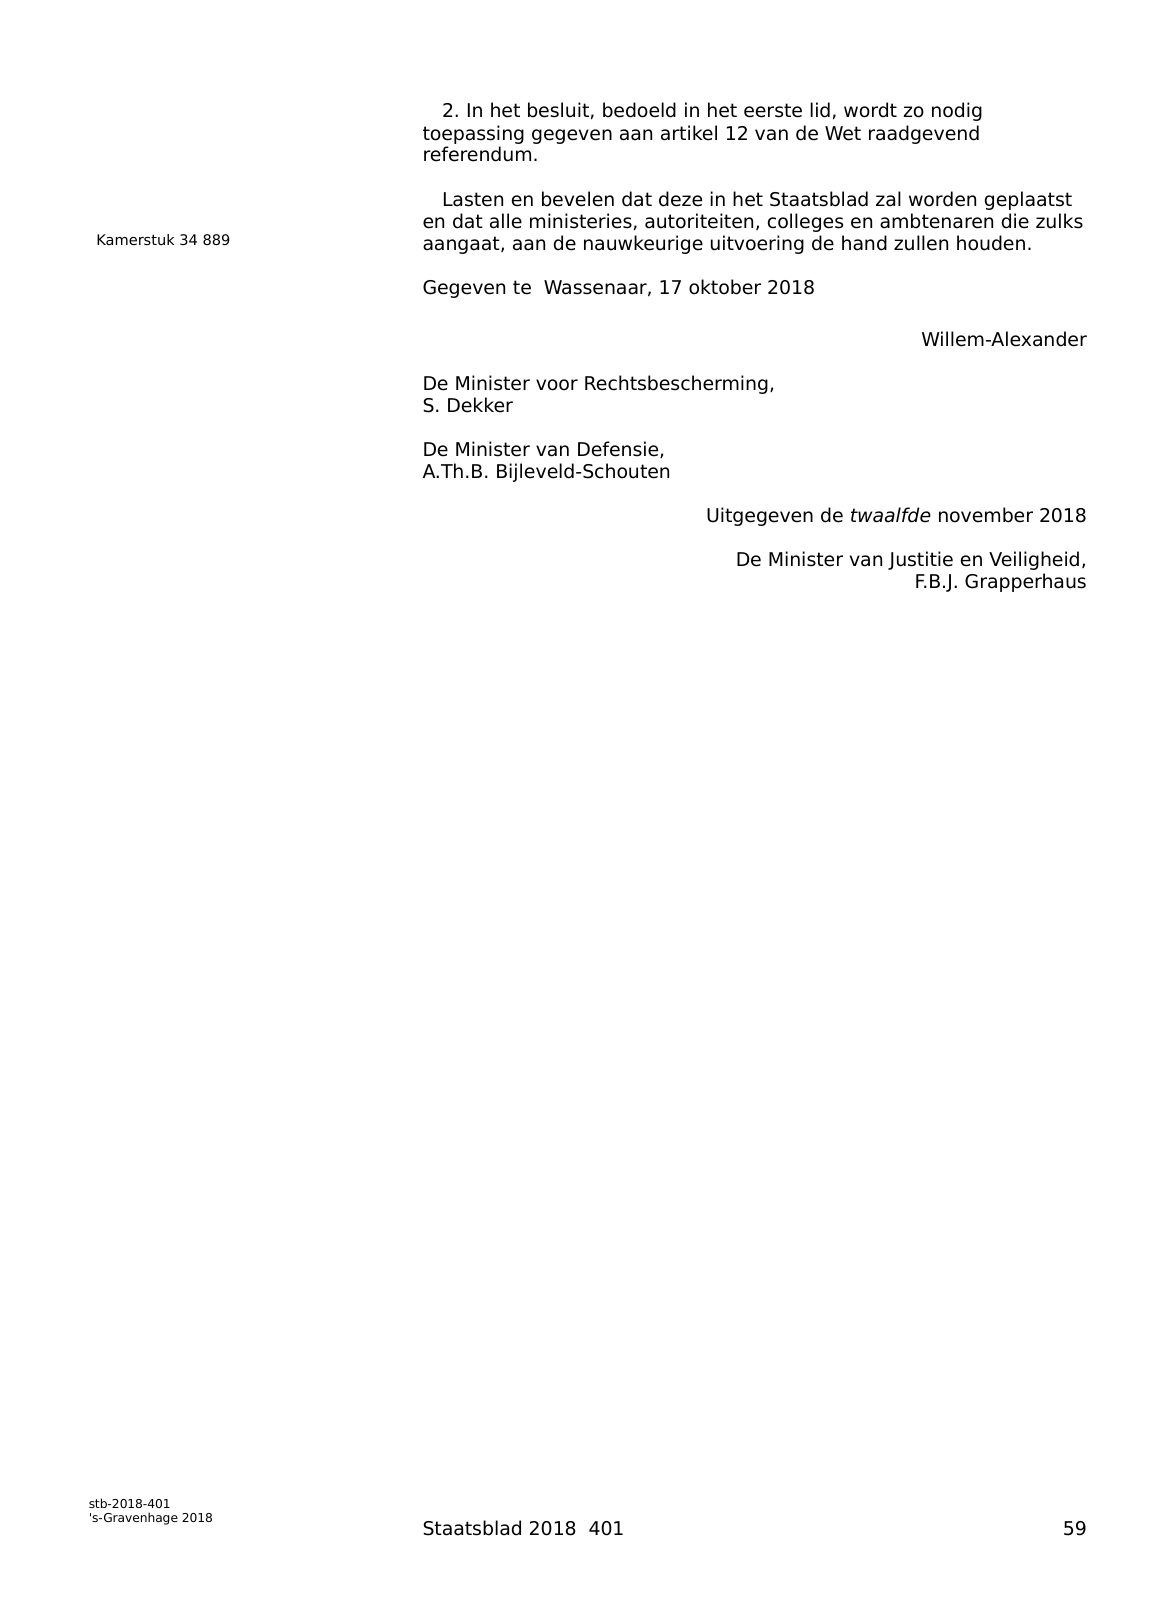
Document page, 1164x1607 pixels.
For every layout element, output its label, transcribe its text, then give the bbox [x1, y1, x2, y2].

text Lasten en bevelen dat deze in het Staatsblad zal worden geplaatst en dat alle ministeries, autoriteiten, colleges en ambtenaren die zulks aangaat, aan de nauwkeurige uitvoering de hand zullen houden. [422, 188, 1087, 254]
text Kamerstuk 34 889 [77, 231, 396, 248]
text 2. In het besluit, bedoeld in het eerste lid, wordt zo nodig toepassing gegeven aan artikel 12 van de Wet raadgevend referendum. [422, 100, 1087, 166]
text De Minister van Justitie en Veiligheid, F.B.J. Grapperhaus [422, 549, 1087, 593]
text Uitgegeven de twaalfde november 2018 [422, 505, 1087, 527]
text stb-2018-401 [88, 1497, 323, 1511]
text Gegeven te Wassenaar, 17 oktober 2018 [422, 277, 1087, 299]
text De Minister van Defensie, A.Th.B. Bijleveld-Schouten [422, 439, 1087, 483]
text Willem-Alexander [422, 329, 1087, 351]
text De Minister voor Rechtsbescherming, S. Dekker [422, 373, 1087, 417]
text 's-Gravenhage 2018 [88, 1511, 323, 1525]
